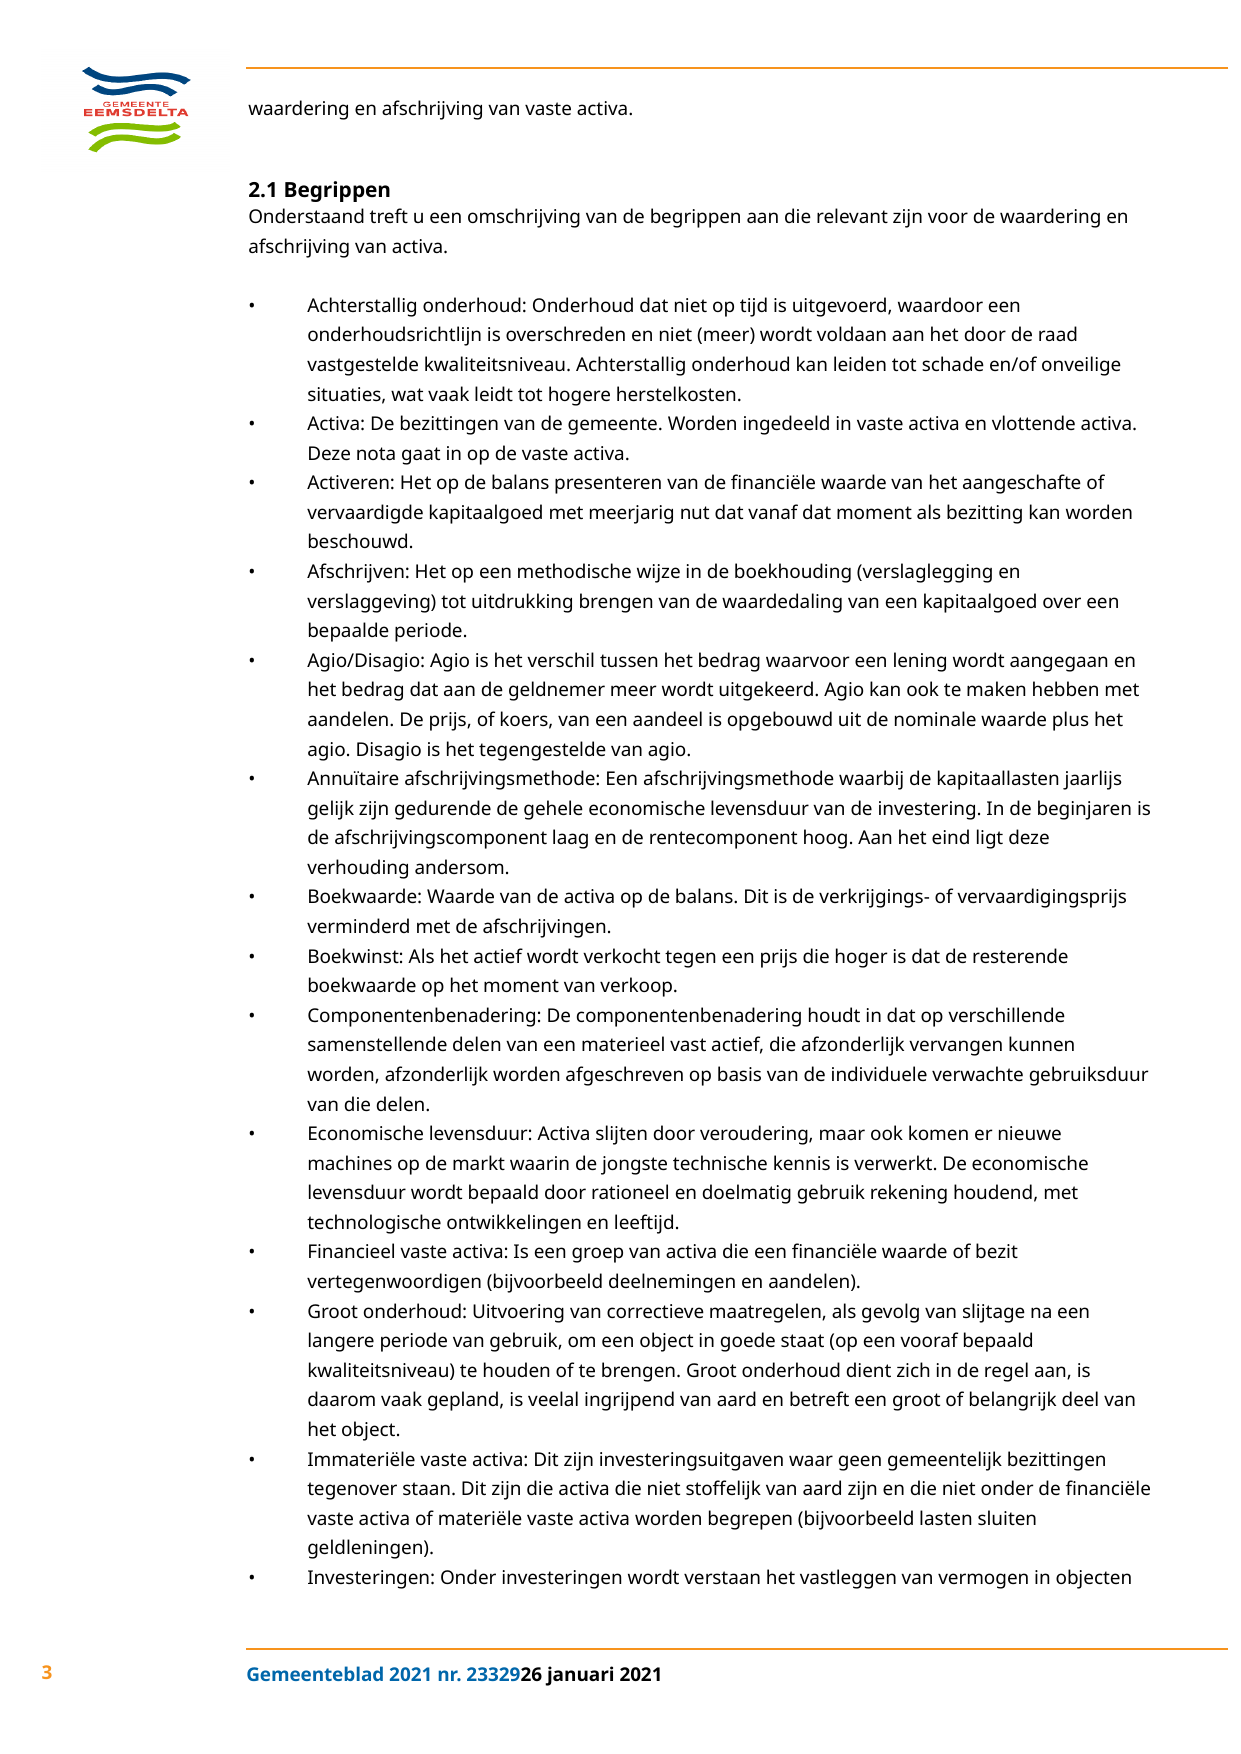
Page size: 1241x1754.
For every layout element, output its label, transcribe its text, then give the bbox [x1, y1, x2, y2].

list Achterstallig onderhoud: Onderhoud dat niet op tijd is uitgevoerd, waardoor een onderhoudsrichtlijn is overschreden en niet (meer) wordt voldaan aan het door de raad vastgestelde kwaliteitsniveau. Achterstallig onderhoud kan leiden tot schade en/of onveilige situaties, wat vaak leidt tot hogere herstelkosten. [248, 292, 1152, 406]
list Activeren: Het op de balans presenteren van de financiële waarde van het aangeschafte of vervaardigde kapitaalgoed met meerjarig nut dat vanaf dat moment als bezitting kan worden beschouwd. [248, 469, 1152, 554]
list Boekwaarde: Waarde van de activa op de balans. Dit is de verkrijgings- of vervaardigingsprijs verminderd met de afschrijvingen. [248, 884, 1152, 939]
list Componentenbenadering: De componentenbenadering houdt in dat op verschillende samenstellende delen van een materieel vast actief, die afzonderlijk vervangen kunnen worden, afzonderlijk worden afgeschreven op basis van de individuele verwachte gebruiksduur van die delen. [248, 1002, 1152, 1116]
text 2.1 Begrippen [248, 175, 1152, 203]
list Afschrijven: Het op een methodische wijze in de boekhouding (verslaglegging en verslaggeving) tot uitdrukking brengen van de waardedaling van een kapitaalgoed over een bepaalde periode. [248, 558, 1152, 643]
list Agio/Disagio: Agio is het verschil tussen het bedrag waarvoor een lening wordt aangegaan en het bedrag dat aan de geldnemer meer wordt uitgekeerd. Agio kan ook te maken hebben met aandelen. De prijs, of koers, van een aandeel is opgebouwd uit de nominale waarde plus het agio. Disagio is het tegengestelde van agio. [248, 647, 1152, 761]
list Activa: De bezittingen van de gemeente. Worden ingedeeld in vaste activa en vlottende activa. Deze nota gaat in op de vaste activa. [248, 410, 1152, 466]
list Groot onderhoud: Uitvoering van correctieve maatregelen, als gevolg van slijtage na een langere periode van gebruik, om een object in goede staat (op een vooraf bepaald kwaliteitsniveau) te houden of te brengen. Groot onderhoud dient zich in de regel aan, is daarom vaak gepland, is veelal ingrijpend van aard en betreft een groot of belangrijk deel van het object. [248, 1298, 1152, 1442]
text Onderstaand treft u een omschrijving van de begrippen aan die relevant zijn voor de waardering en afschrijving van activa. [248, 203, 1152, 258]
list Economische levensduur: Activa slijten door veroudering, maar ook komen er nieuwe machines op de markt waarin de jongste technische kennis is verwerkt. De economische levensduur wordt bepaald door rationeel en doelmatig gebruik rekening houdend, met technologische ontwikkelingen en leeftijd. [248, 1120, 1152, 1235]
list Investeringen: Onder investeringen wordt verstaan het vastleggen van vermogen in objecten [248, 1564, 1152, 1590]
list Financieel vaste activa: Is een groep van activa die een financiële waarde of bezit vertegenwoordigen (bijvoorbeeld deelnemingen en aandelen). [248, 1239, 1152, 1294]
picture [41, 47, 231, 172]
text waardering en afschrijving van vaste activa. [248, 95, 1152, 121]
list Annuïtaire afschrijvingsmethode: Een afschrijvingsmethode waarbij de kapitaallasten jaarlijs gelijk zijn gedurende de gehele economische levensduur van de investering. In de beginjaren is de afschrijvingscomponent laag en de rentecomponent hoog. Aan het eind ligt deze verhouding andersom. [248, 765, 1152, 880]
list Immateriële vaste activa: Dit zijn investeringsuitgaven waar geen gemeentelijk bezittingen tegenover staan. Dit zijn die activa die niet stoffelijk van aard zijn en die niet onder de financiële vaste activa of materiële vaste activa worden begrepen (bijvoorbeeld lasten sluiten geldleningen). [248, 1446, 1152, 1560]
list Boekwinst: Als het actief wordt verkocht tegen een prijs die hoger is dat de resterende boekwaarde op het moment van verkoop. [248, 943, 1152, 998]
